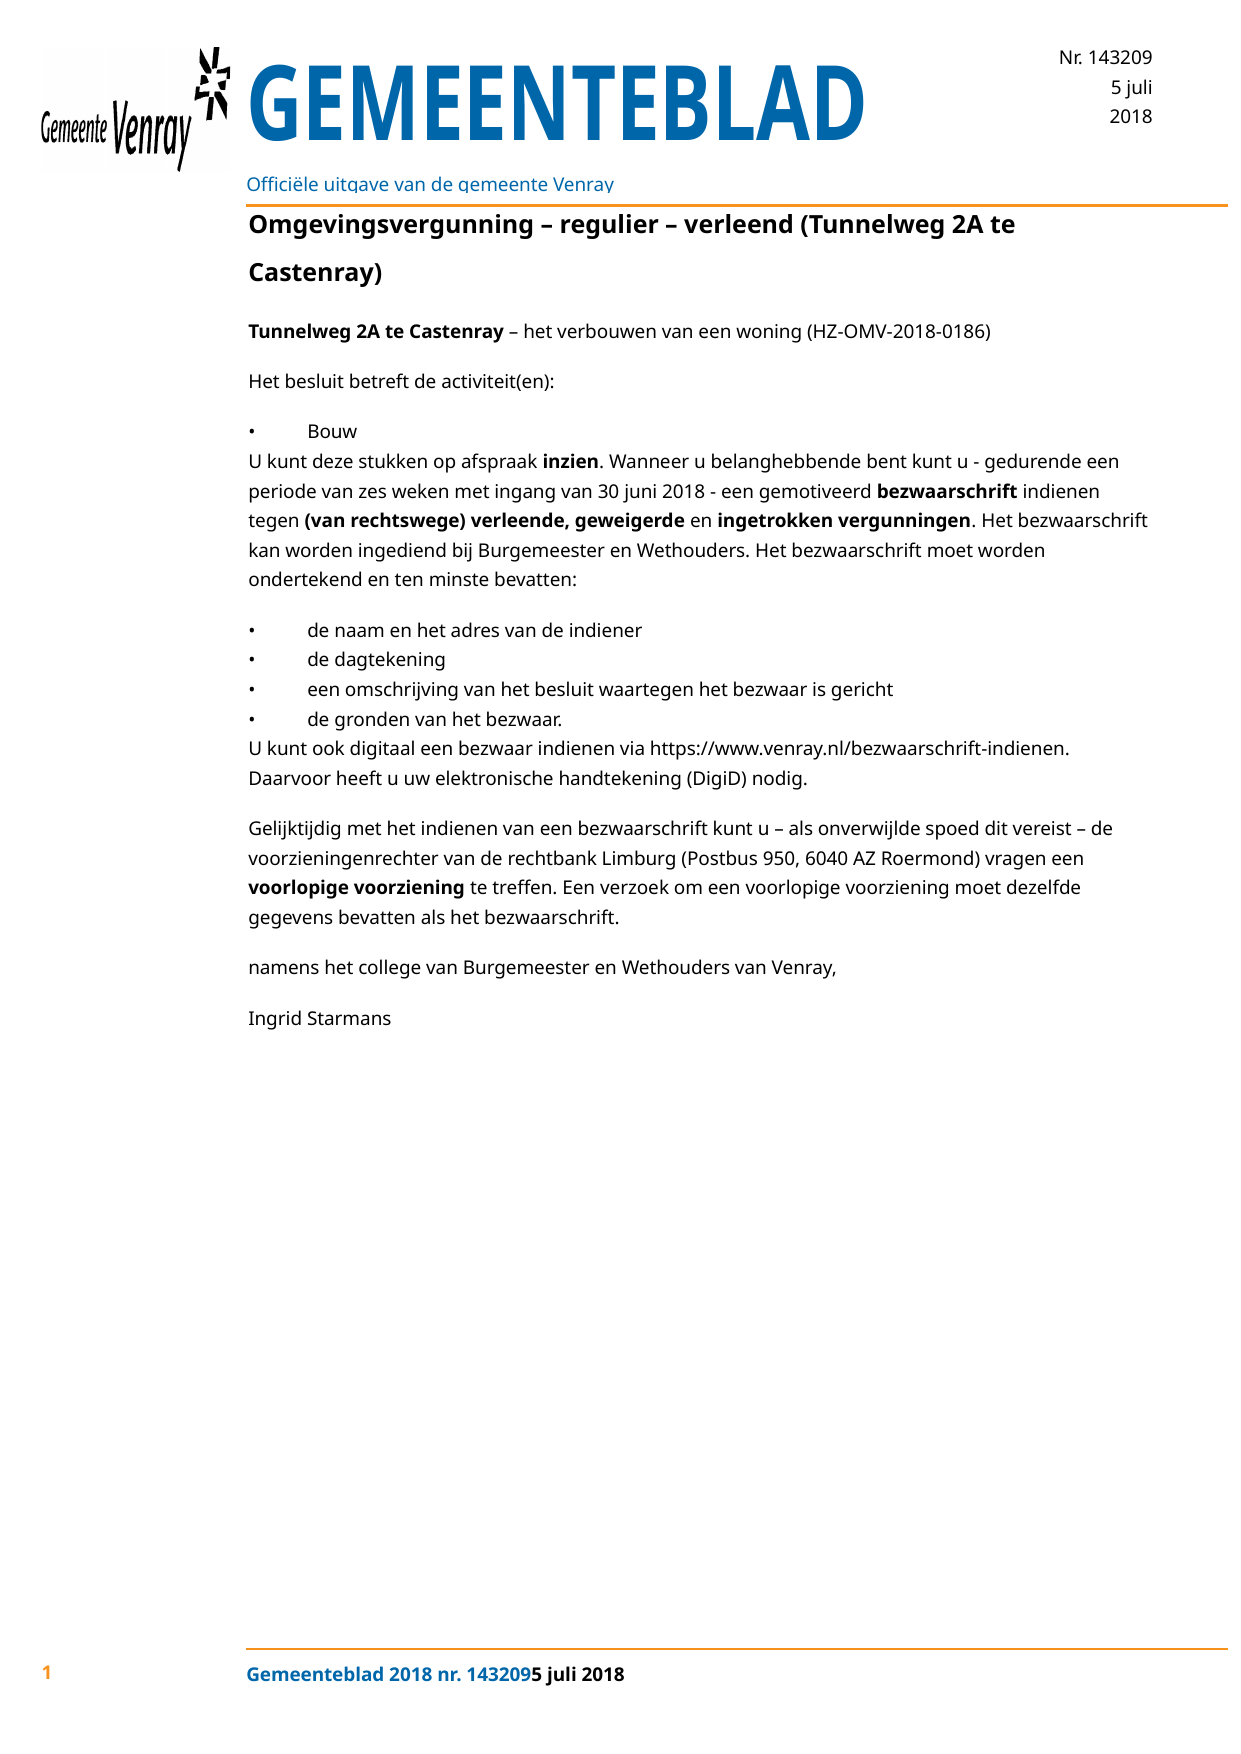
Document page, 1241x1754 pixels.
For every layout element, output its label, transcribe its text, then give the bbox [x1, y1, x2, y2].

text U kunt ook digitaal een bezwaar indienen via https://www.venray.nl/bezwaarschrift-indienen. Daarvoor heeft u uw elektronische handtekening (DigiD) nodig. [248, 735, 1152, 791]
list een omschrijving van het besluit waartegen het bezwaar is gericht [248, 676, 1152, 702]
text Omgevingsvergunning – regulier – verleend (Tunnelweg 2A te Castenray) [248, 207, 1152, 288]
text Het besluit betreft de activiteit(en): [248, 368, 1152, 394]
list Bouw [248, 419, 1152, 444]
text U kunt deze stukken op afspraak inzien. Wanneer u belanghebbende bent kunt u - gedurende een periode van zes weken met ingang van 30 juni 2018 - een gemotiveerd bezwaarschrift indienen tegen (van rechtswege) verleende, geweigerde en ingetrokken vergunningen. Het bezwaarschrift kan worden ingediend bij Burgemeester en Wethouders. Het bezwaarschrift moet worden ondertekend en ten minste bevatten: [248, 448, 1152, 592]
picture [41, 47, 231, 172]
list de gronden van het bezwaar. [248, 706, 1152, 732]
text namens het college van Burgemeester en Wethouders van Venray, [248, 954, 1152, 980]
text Ingrid Starmans [248, 1005, 1152, 1031]
text Tunnelweg 2A te Castenray – het verbouwen van een woning (HZ-OMV-2018-0186) [248, 318, 1152, 344]
list de naam en het adres van de indiener [248, 617, 1152, 643]
list de dagtekening [248, 647, 1152, 672]
text Gelijktijdig met het indienen van een bezwaarschrift kunt u – als onverwijlde spoed dit vereist – de voorzieningenrechter van de rechtbank Limburg (Postbus 950, 6040 AZ Roermond) vragen een voorlopige voorziening te treffen. Een verzoek om een voorlopige voorziening moet dezelfde gegevens bevatten als het bezwaarschrift. [248, 815, 1152, 930]
